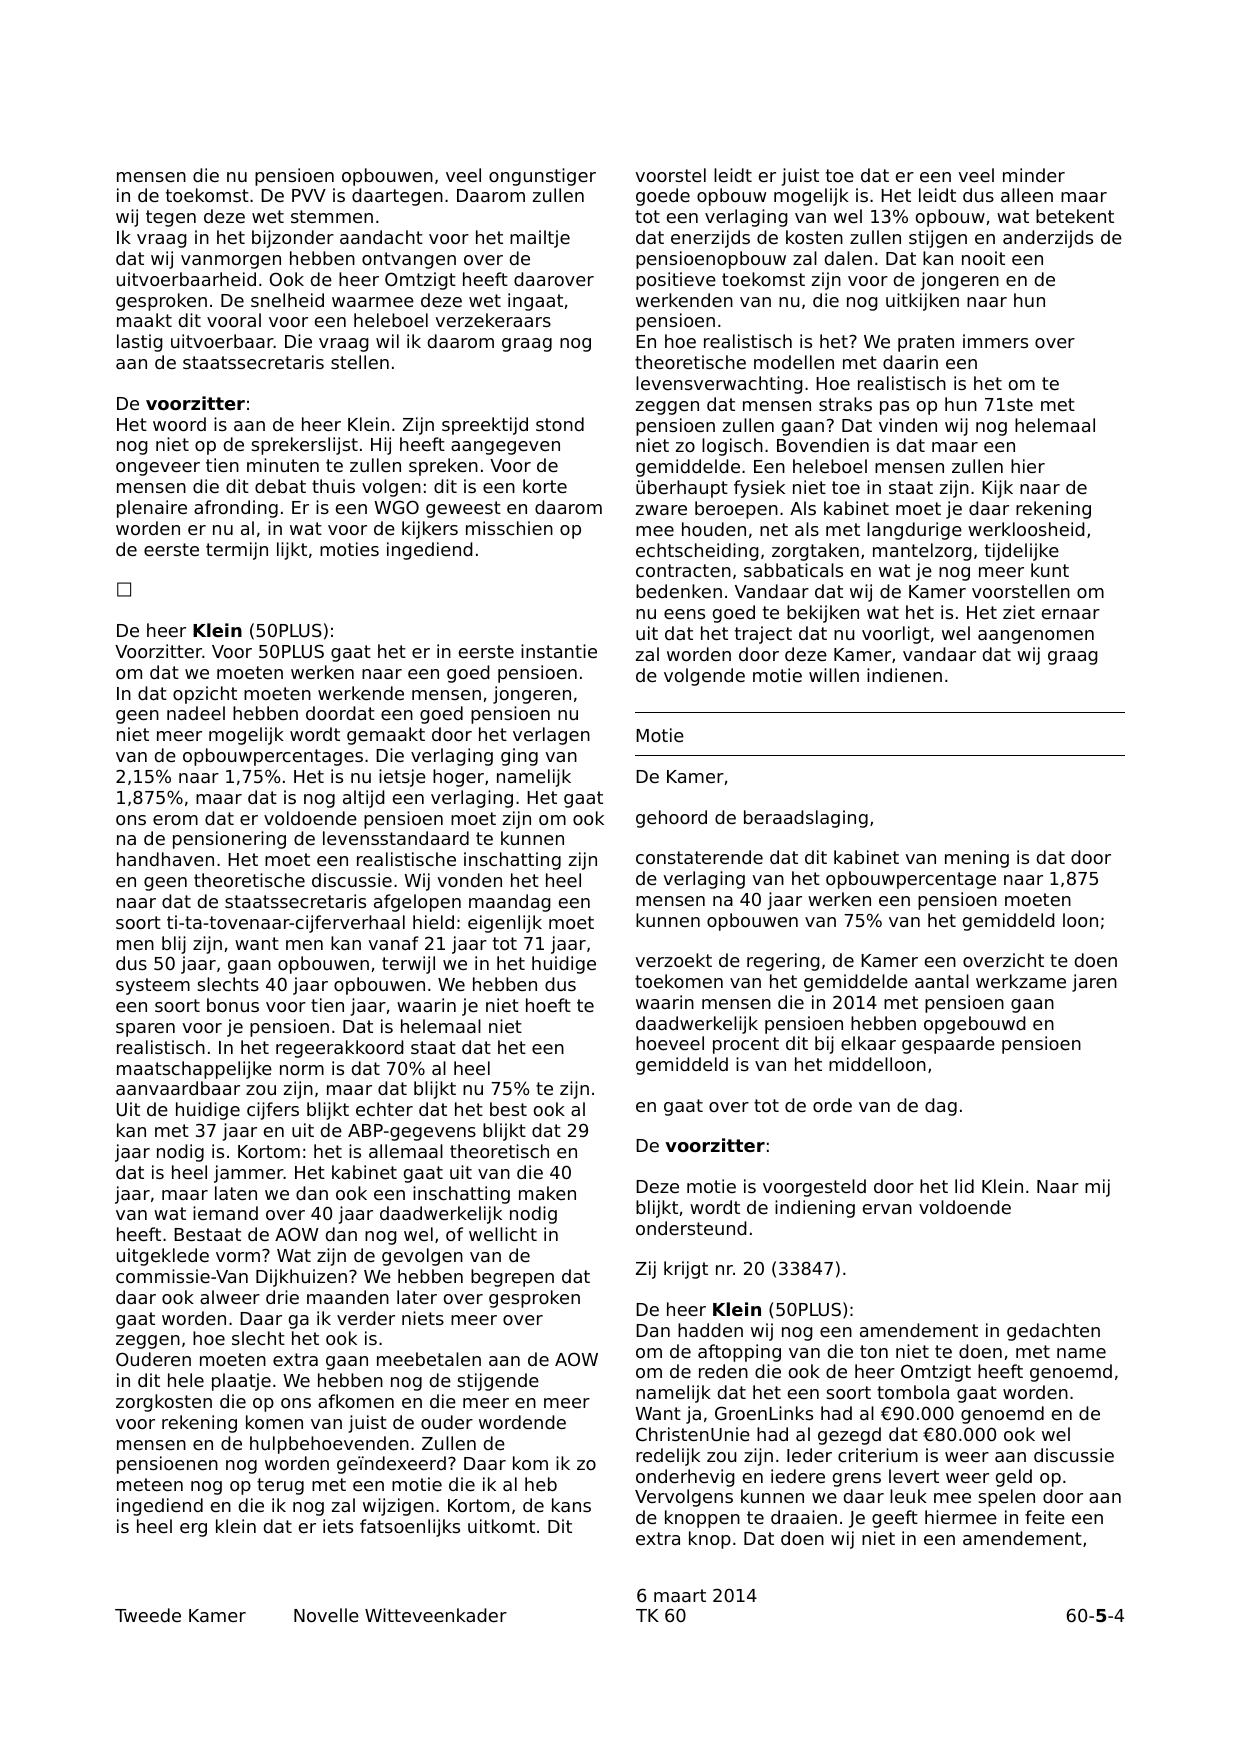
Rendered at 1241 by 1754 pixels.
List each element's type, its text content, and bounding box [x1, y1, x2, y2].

text De heer Klein (50PLUS): [635, 1300, 1125, 1321]
text verzoekt de regering, de Kamer een overzicht te doen toekomen van het gemiddelde aantal werkzame jaren waarin mensen die in 2014 met pensioen gaan daadwerkelijk pensioen hebben opgebouwd en hoeveel procent dit bij elkaar gespaarde pensioen gemiddeld is van het middelloon, [635, 951, 1125, 1076]
text Zij krijgt nr. 20 (33847). [635, 1259, 1125, 1280]
text De voorzitter: [635, 1136, 1125, 1157]
text Het woord is aan de heer Klein. Zijn spreektijd stond nog niet op de sprekerslijst. Hij heeft aangegeven ongeveer tien minuten te zullen spreken. Voor de mensen die dit debat thuis volgen: dit is een korte plenaire afronding. Er is een WGO geweest en daarom worden er nu al, in wat voor de kijkers misschien op de eerste termijn lijkt, moties ingediend. [115, 414, 605, 560]
text Deze motie is voorgesteld door het lid Klein. Naar mij blijkt, wordt de indiening ervan voldoende ondersteund. [635, 1177, 1125, 1239]
text Dan hadden wij nog een amendement in gedachten om de aftopping van die ton niet te doen, met name om de reden die ook de heer Omtzigt heeft genoemd, namelijk dat het een soort tombola gaat worden. Want ja, GroenLinks had al €90.000 genoemd en de ChristenUnie had al gezegd dat €80.000 ook wel redelijk zou zijn. Ieder criterium is weer aan discussie onderhevig en iedere grens levert weer geld op. Vervolgens kunnen we daar leuk mee spelen door aan de knoppen te draaien. Je geeft hiermee in feite een extra knop. Dat doen wij niet in een amendement, [635, 1321, 1125, 1550]
text voorstel leidt er juist toe dat er een veel minder goede opbouw mogelijk is. Het leidt dus alleen maar tot een verlaging van wel 13% opbouw, wat betekent dat enerzijds de kosten zullen stijgen en anderzijds de pensioenopbouw zal dalen. Dat kan nooit een positieve toekomst zijn voor de jongeren en de werkenden van nu, die nog uitkijken naar hun pensioen. [635, 165, 1125, 332]
text Motie [635, 726, 1125, 747]
text Ik vraag in het bijzonder aandacht voor het mailtje dat wij vanmorgen hebben ontvangen over de uitvoerbaarheid. Ook de heer Omtzigt heeft daarover gesproken. De snelheid waarmee deze wet ingaat, maakt dit vooral voor een heleboel verzekeraars lastig uitvoerbaar. Die vraag wil ik daarom graag nog aan de staatssecretaris stellen. [115, 228, 605, 374]
text En hoe realistisch is het? We praten immers over theoretische modellen met daarin een levensverwachting. Hoe realistisch is het om te zeggen dat mensen straks pas op hun 71ste met pensioen zullen gaan? Dat vinden wij nog helemaal niet zo logisch. Bovendien is dat maar een gemiddelde. Een heleboel mensen zullen hier überhaupt fysiek niet toe in staat zijn. Kijk naar de zware beroepen. Als kabinet moet je daar rekening mee houden, net als met langdurige werkloosheid, echtscheiding, zorgtaken, mantelzorg, tijdelijke contracten, sabbaticals en wat je nog meer kunt bedenken. Vandaar dat wij de Kamer voorstellen om nu eens goed te bekijken wat het is. Het ziet ernaar uit dat het traject dat nu voorligt, wel aangenomen zal worden door deze Kamer, vandaar dat wij graag de volgende motie willen indienen. [635, 332, 1125, 686]
text Voorzitter. Voor 50PLUS gaat het er in eerste instantie om dat we moeten werken naar een goed pensioen. In dat opzicht moeten werkende mensen, jongeren, geen nadeel hebben doordat een goed pensioen nu niet meer mogelijk wordt gemaakt door het verlagen van de opbouwpercentages. Die verlaging ging van 2,15% naar 1,75%. Het is nu ietsje hoger, namelijk 1,875%, maar dat is nog altijd een verlaging. Het gaat ons erom dat er voldoende pensioen moet zijn om ook na de pensionering de levensstandaard te kunnen handhaven. Het moet een realistische inschatting zijn en geen theoretische discussie. Wij vonden het heel naar dat de staatssecretaris afgelopen maandag een soort ti-ta-tovenaar-cijferverhaal hield: eigenlijk moet men blij zijn, want men kan vanaf 21 jaar tot 71 jaar, dus 50 jaar, gaan opbouwen, terwijl we in het huidige systeem slechts 40 jaar opbouwen. We hebben dus een soort bonus voor tien jaar, waarin je niet hoeft te sparen voor je pensioen. Dat is helemaal niet realistisch. In het regeerakkoord staat dat het een maatschappelijke norm is dat 70% al heel aanvaardbaar zou zijn, maar dat blijkt nu 75% te zijn. Uit de huidige cijfers blijkt echter dat het best ook al kan met 37 jaar en uit de ABP-gegevens blijkt dat 29 jaar nodig is. Kortom: het is allemaal theoretisch en dat is heel jammer. Het kabinet gaat uit van die 40 jaar, maar laten we dan ook een inschatting maken van wat iemand over 40 jaar daadwerkelijk nodig heeft. Bestaat de AOW dan nog wel, of wellicht in uitgeklede vorm? Wat zijn de gevolgen van de commissie-Van Dijkhuizen? We hebben begrepen dat daar ook alweer drie maanden later over gesproken gaat worden. Daar ga ik verder niets meer over zeggen, hoe slecht het ook is. [115, 642, 605, 1350]
text mensen die nu pensioen opbouwen, veel ongunstiger in de toekomst. De PVV is daartegen. Daarom zullen wij tegen deze wet stemmen. [115, 165, 605, 228]
text De Kamer, [635, 767, 1125, 787]
text constaterende dat dit kabinet van mening is dat door de verlaging van het opbouwpercentage naar 1,875 mensen na 40 jaar werken een pensioen moeten kunnen opbouwen van 75% van het gemiddeld loon; [635, 848, 1125, 931]
text en gaat over tot de orde van de dag. [635, 1096, 1125, 1116]
text ⬜ [115, 580, 605, 601]
text De voorzitter: [115, 394, 605, 414]
text gehoord de beraadslaging, [635, 807, 1125, 828]
text Ouderen moeten extra gaan meebetalen aan de AOW in dit hele plaatje. We hebben nog de stijgende zorgkosten die op ons afkomen en die meer en meer voor rekening komen van juist de ouder wordende mensen en de hulpbehoevenden. Zullen de pensioenen nog worden geïndexeerd? Daar kom ik zo meteen nog op terug met een motie die ik al heb ingediend en die ik nog zal wijzigen. Kortom, de kans is heel erg klein dat er iets fatsoenlijks uitkomt. Dit [115, 1350, 605, 1537]
text De heer Klein (50PLUS): [115, 621, 605, 642]
